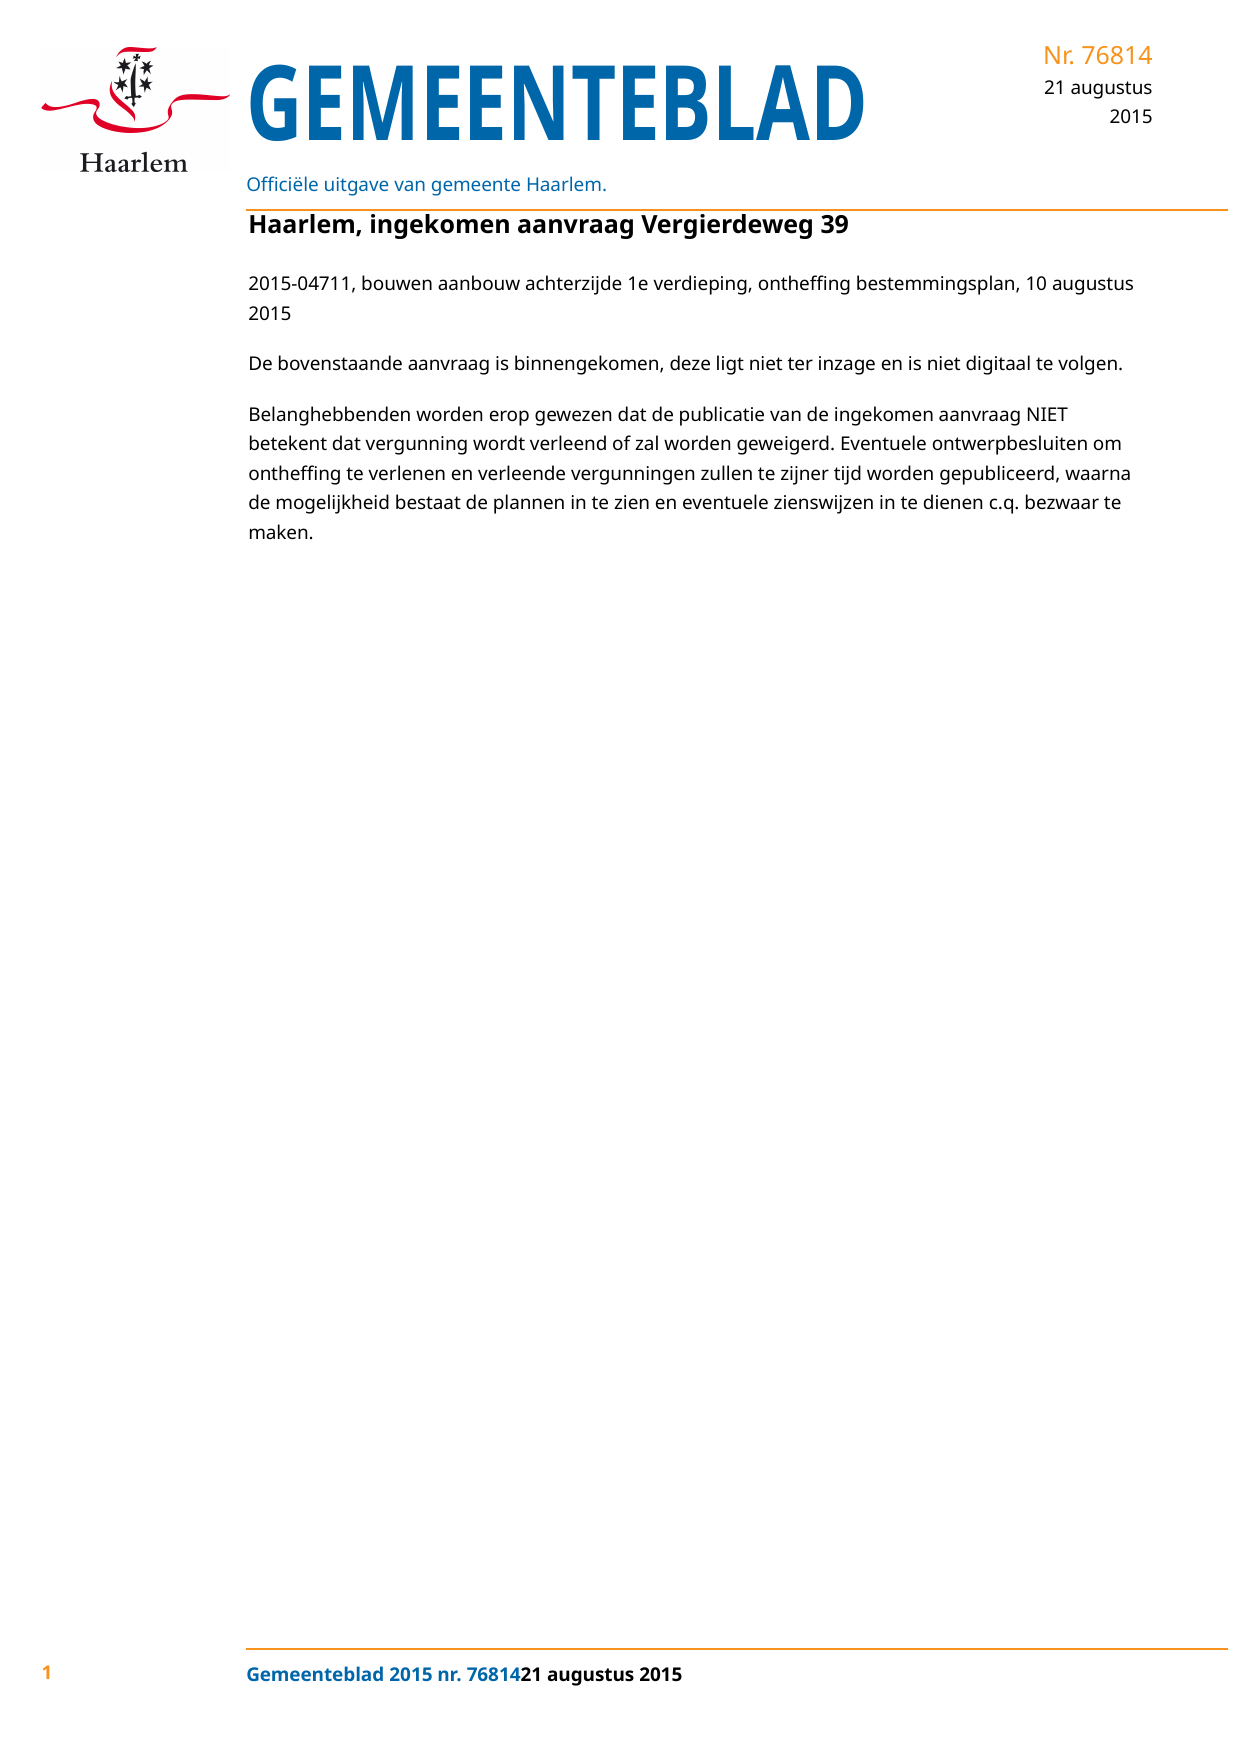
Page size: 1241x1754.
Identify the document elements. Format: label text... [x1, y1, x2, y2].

picture [41, 47, 231, 172]
text 2015-04711, bouwen aanbouw achterzijde 1e verdieping, ontheffing bestemmingsplan, 10 augustus 2015 [248, 270, 1152, 326]
text Haarlem, ingekomen aanvraag Vergierdeweg 39 [248, 211, 1152, 241]
text Belanghebbenden worden erop gewezen dat de publicatie van de ingekomen aanvraag NIET betekent dat vergunning wordt verleend of zal worden geweigerd. Eventuele ontwerpbesluiten om ontheffing te verlenen en verleende vergunningen zullen te zijner tijd worden gepubliceerd, waarna de mogelijkheid bestaat de plannen in te zien en eventuele zienswijzen in te dienen c.q. bezwaar te maken. [248, 401, 1152, 545]
text De bovenstaande aanvraag is binnengekomen, deze ligt niet ter inzage en is niet digitaal te volgen. [248, 350, 1152, 376]
